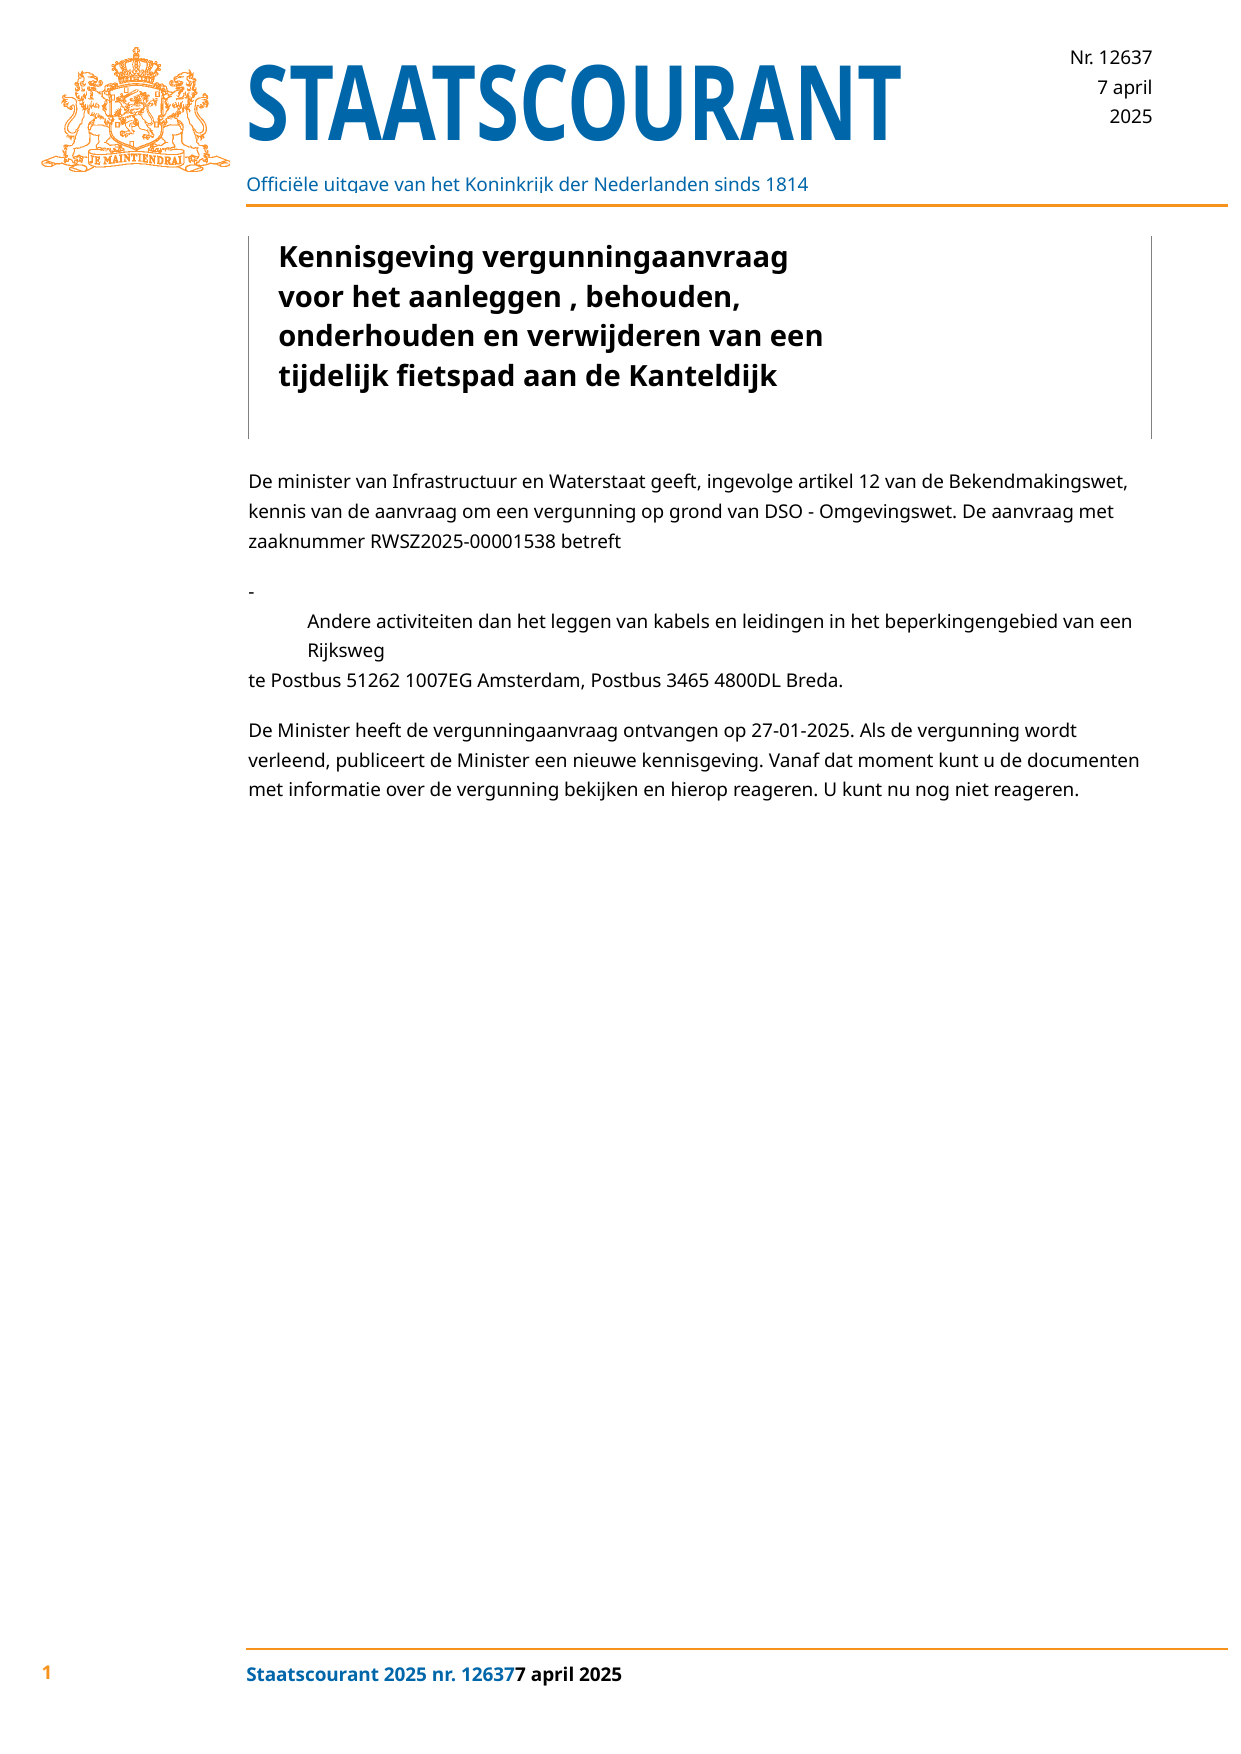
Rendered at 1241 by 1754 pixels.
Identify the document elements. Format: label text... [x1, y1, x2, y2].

list Andere activiteiten dan het leggen van kabels en leidingen in het beperkingengebied van een Rijksweg [248, 608, 1152, 663]
text De Minister heeft de vergunningaanvraag ontvangen op 27-01-2025. Als de vergunning wordt verleend, publiceert de Minister een nieuwe kennisgeving. Vanaf dat moment kunt u de documenten met informatie over de vergunning bekijken en hierop reageren. U kunt nu nog niet reageren. [248, 717, 1152, 802]
table_header [1090, 236, 1151, 413]
table_header [850, 236, 912, 413]
table_header [850, 414, 1151, 439]
picture [912, 236, 1090, 414]
picture [41, 47, 231, 172]
text De minister van Infrastructuur en Waterstaat geeft, ingevolge artikel 12 van de Bekendmakingswet, kennis van de aanvraag om een vergunning op grond van DSO - Omgevingswet. De aanvraag met zaaknummer RWSZ2025-00001538 betreft [248, 469, 1152, 553]
table_header Kennisgeving vergunningaanvraag voor het aanleggen , behouden, onderhouden en verwijderen van een tijdelijk fietspad aan de Kanteldijk [249, 236, 850, 439]
text te Postbus 51262 1007EG Amsterdam, Postbus 3465 4800DL Breda. [248, 667, 1152, 693]
